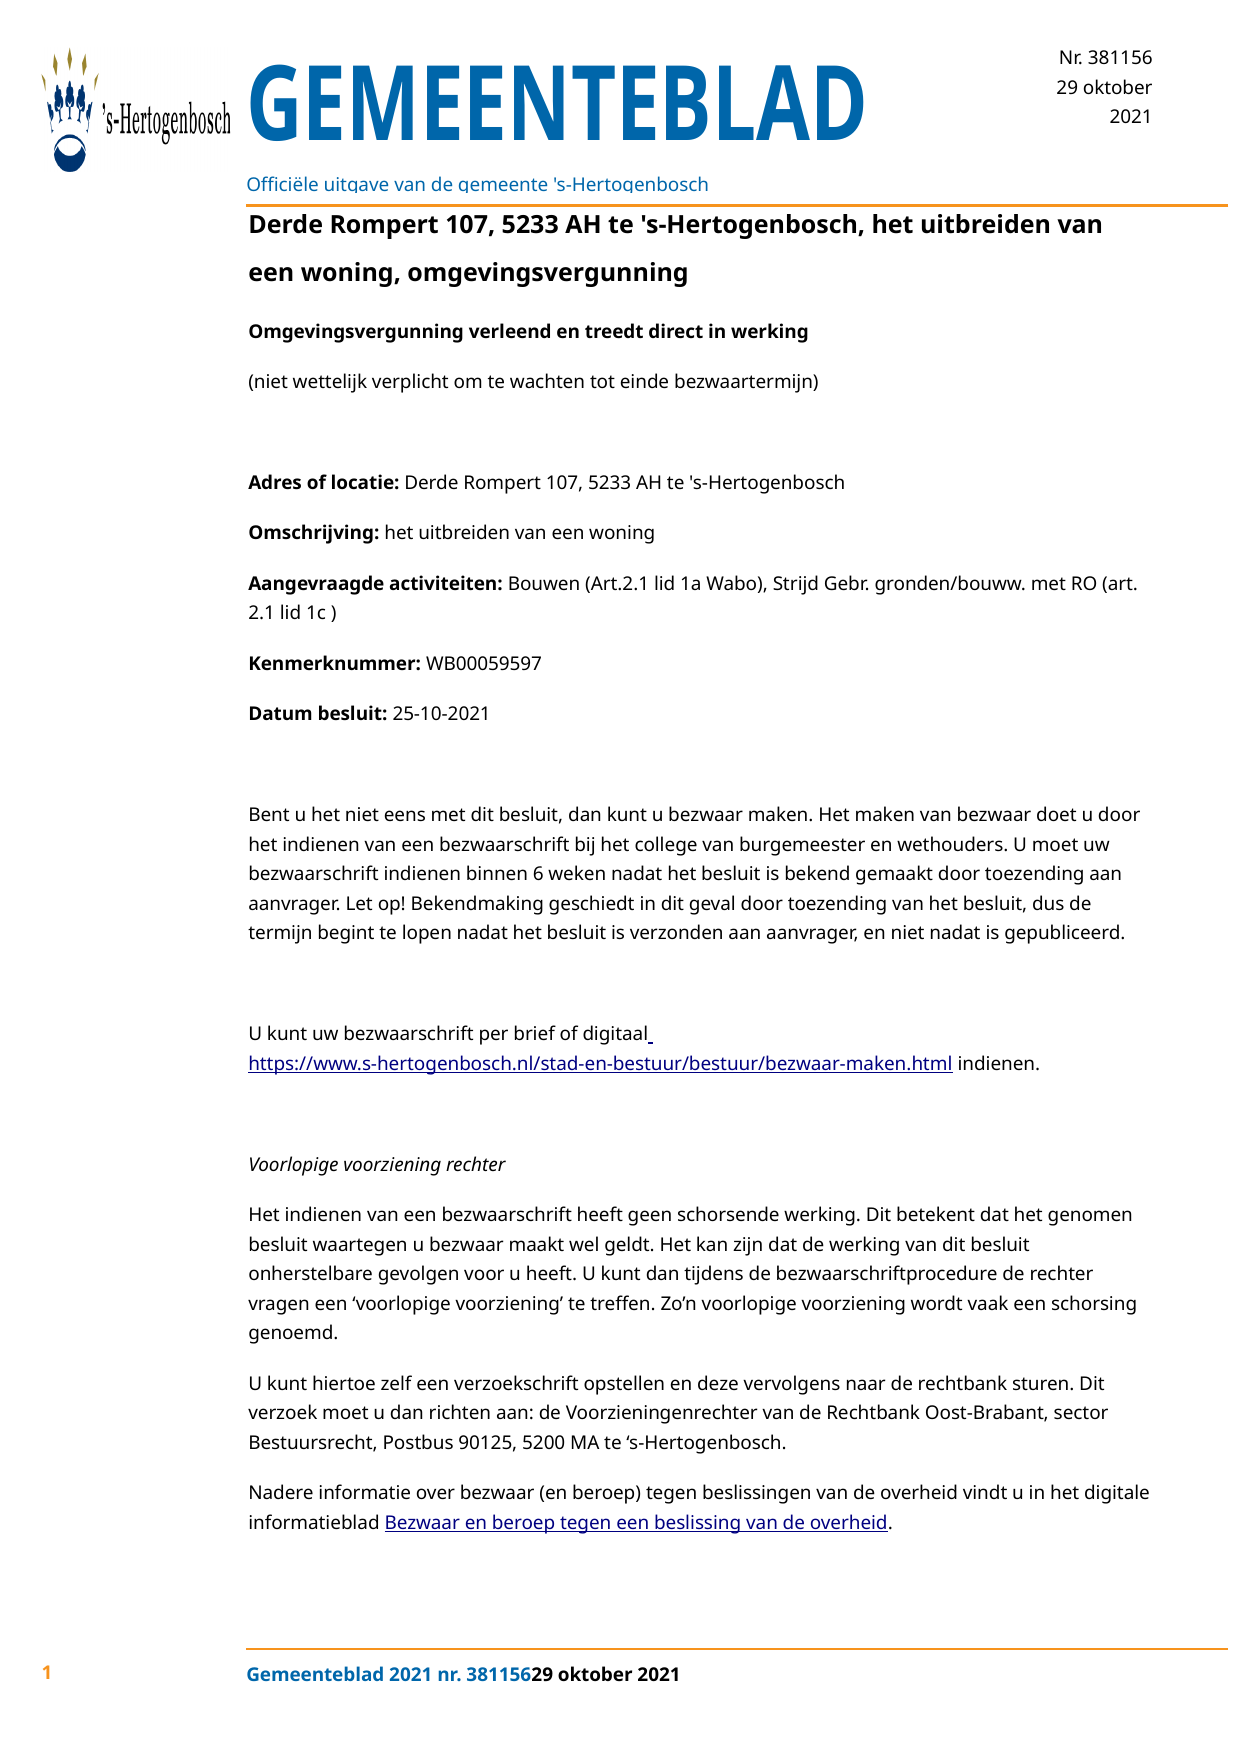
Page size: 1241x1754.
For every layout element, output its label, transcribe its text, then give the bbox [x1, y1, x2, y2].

text Nadere informatie over bezwaar (en beroep) tegen beslissingen van de overheid vindt u in het digitale informatieblad Bezwaar en beroep tegen een beslissing van de overheid. [248, 1479, 1152, 1535]
text Bent u het niet eens met dit besluit, dan kunt u bezwaar maken. Het maken van bezwaar doet u door het indienen van een bezwaarschrift bij het college van burgemeester en wethouders. U moet uw bezwaarschrift indienen binnen 6 weken nadat het besluit is bekend gemaakt door toezending aan aanvrager. Let op! Bekendmaking geschiedt in dit geval door toezending van het besluit, dus de termijn begint te lopen nadat het besluit is verzonden aan aanvrager, en niet nadat is gepubliceerd. [248, 801, 1152, 945]
text Voorlopige voorziening rechter [248, 1151, 1152, 1177]
text U kunt uw bezwaarschrift per brief of digitaal https://www.s-hertogenbosch.nl/stad-en-bestuur/bestuur/bezwaar-maken.html indienen. [248, 1020, 1152, 1076]
picture [41, 47, 231, 172]
text U kunt hiertoe zelf een verzoekschrift opstellen en deze vervolgens naar de rechtbank sturen. Dit verzoek moet u dan richten aan: de Voorzieningenrechter van de Rechtbank Oost-Brabant, sector Bestuursrecht, Postbus 90125, 5200 MA te ‘s-Hertogenbosch. [248, 1370, 1152, 1455]
text Omgevingsvergunning verleend en treedt direct in werking [248, 318, 1152, 344]
text Datum besluit: 25-10-2021 [248, 700, 1152, 726]
text Kenmerknummer: WB00059597 [248, 650, 1152, 676]
text Adres of locatie: Derde Rompert 107, 5233 AH te 's-Hertogenbosch [248, 469, 1152, 495]
text Het indienen van een bezwaarschrift heeft geen schorsende werking. Dit betekent dat het genomen besluit waartegen u bezwaar maakt wel geldt. Het kan zijn dat de werking van dit besluit onherstelbare gevolgen voor u heeft. U kunt dan tijdens de bezwaarschriftprocedure de rechter vragen een ‘voorlopige voorziening’ te treffen. Zo’n voorlopige voorziening wordt vaak een schorsing genoemd. [248, 1201, 1152, 1345]
text Omschrijving: het uitbreiden van een woning [248, 519, 1152, 545]
text Derde Rompert 107, 5233 AH te 's-Hertogenbosch, het uitbreiden van een woning, omgevingsvergunning [248, 207, 1152, 288]
text (niet wettelijk verplicht om te wachten tot einde bezwaartermijn) [248, 368, 1152, 394]
text Aangevraagde activiteiten: Bouwen (Art.2.1 lid 1a Wabo), Strijd Gebr. gronden/bouww. met RO (art. 2.1 lid 1c ) [248, 570, 1152, 625]
